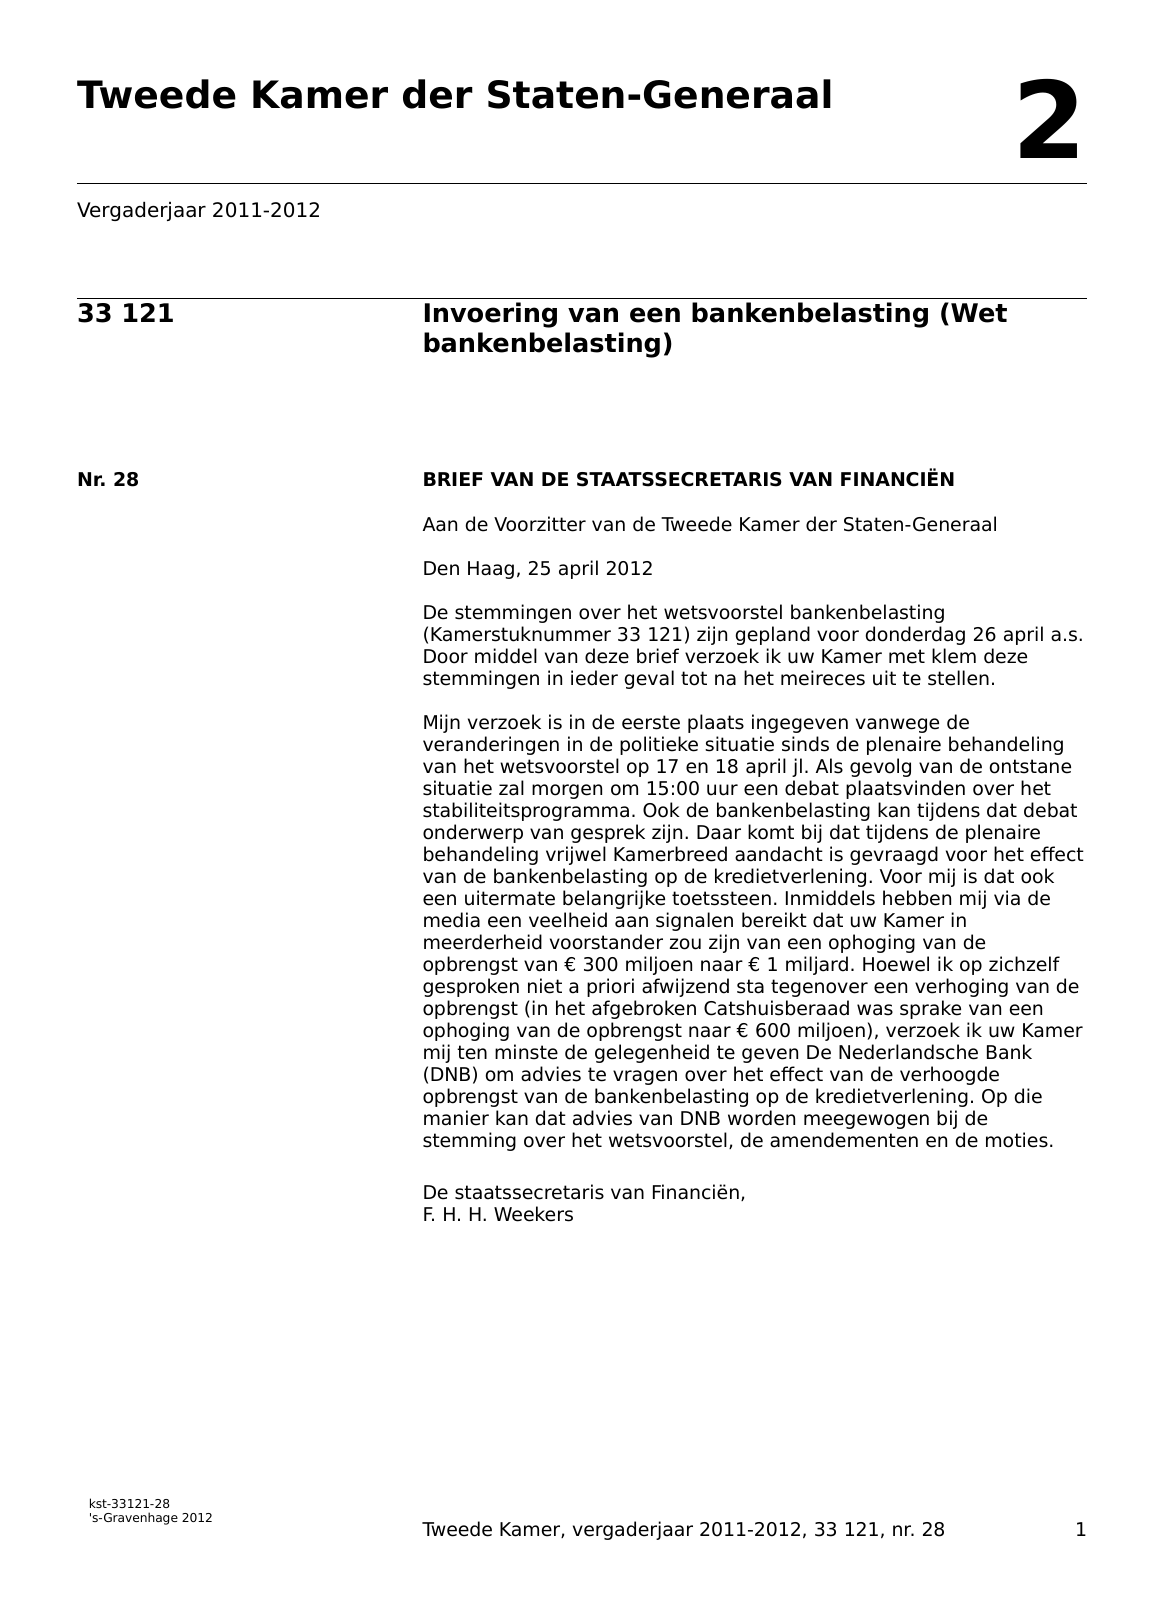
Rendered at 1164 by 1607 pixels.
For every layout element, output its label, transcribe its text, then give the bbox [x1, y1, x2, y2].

text kst-33121-28 [88, 1497, 323, 1511]
text Mijn verzoek is in de eerste plaats ingegeven vanwege de veranderingen in de politieke situatie sinds de plenaire behandeling van het wetsvoorstel op 17 en 18 april jl. Als gevolg van de ontstane situatie zal morgen om 15:00 uur een debat plaatsvinden over het stabiliteitsprogramma. Ook de bankenbelasting kan tijdens dat debat onderwerp van gesprek zijn. Daar komt bij dat tijdens de plenaire behandeling vrijwel Kamerbreed aandacht is gevraagd voor het effect van de bankenbelasting op de kredietverlening. Voor mij is dat ook een uitermate belangrijke toetssteen. Inmiddels hebben mij via de media een veelheid aan signalen bereikt dat uw Kamer in meerderheid voorstander zou zijn van een ophoging van de opbrengst van € 300 miljoen naar € 1 miljard. Hoewel ik op zichzelf gesproken niet a priori afwijzend sta tegenover een verhoging van de opbrengst (in het afgebroken Catshuisberaad was sprake van een ophoging van de opbrengst naar € 600 miljoen), verzoek ik uw Kamer mij ten minste de gelegenheid te geven De Nederlandsche Bank (DNB) om advies te vragen over het effect van de verhoogde opbrengst van de bankenbelasting op de kredietverlening. Op die manier kan dat advies van DNB worden meegewogen bij de stemming over het wetsvoorstel, de amendementen en de moties. [422, 712, 1087, 1152]
subtitle Nr. 28 BRIEF VAN DE STAATSSECRETARIS VAN FINANCIËN [77, 469, 1087, 491]
table_cell Vergaderjaar 2011-2012 [77, 184, 1087, 298]
text Den Haag, 25 april 2012 [422, 558, 1087, 580]
table_header Tweede Kamer der Staten-Generaal [77, 59, 886, 183]
text De stemmingen over het wetsvoorstel bankenbelasting (Kamerstuknummer 33 121) zijn gepland voor donderdag 26 april a.s. Door middel van deze brief verzoek ik uw Kamer met klem deze stemmingen in ieder geval tot na het meireces uit te stellen. [422, 602, 1087, 690]
subtitle 33 121 Invoering van een bankenbelasting (Wet bankenbelasting) [77, 299, 1087, 358]
text 's-Gravenhage 2012 [88, 1511, 323, 1525]
text De staatssecretaris van Financiën, F. H. H. Weekers [422, 1182, 1087, 1226]
table_header 2 [886, 59, 1087, 183]
text Aan de Voorzitter van de Tweede Kamer der Staten-Generaal [422, 513, 1087, 536]
